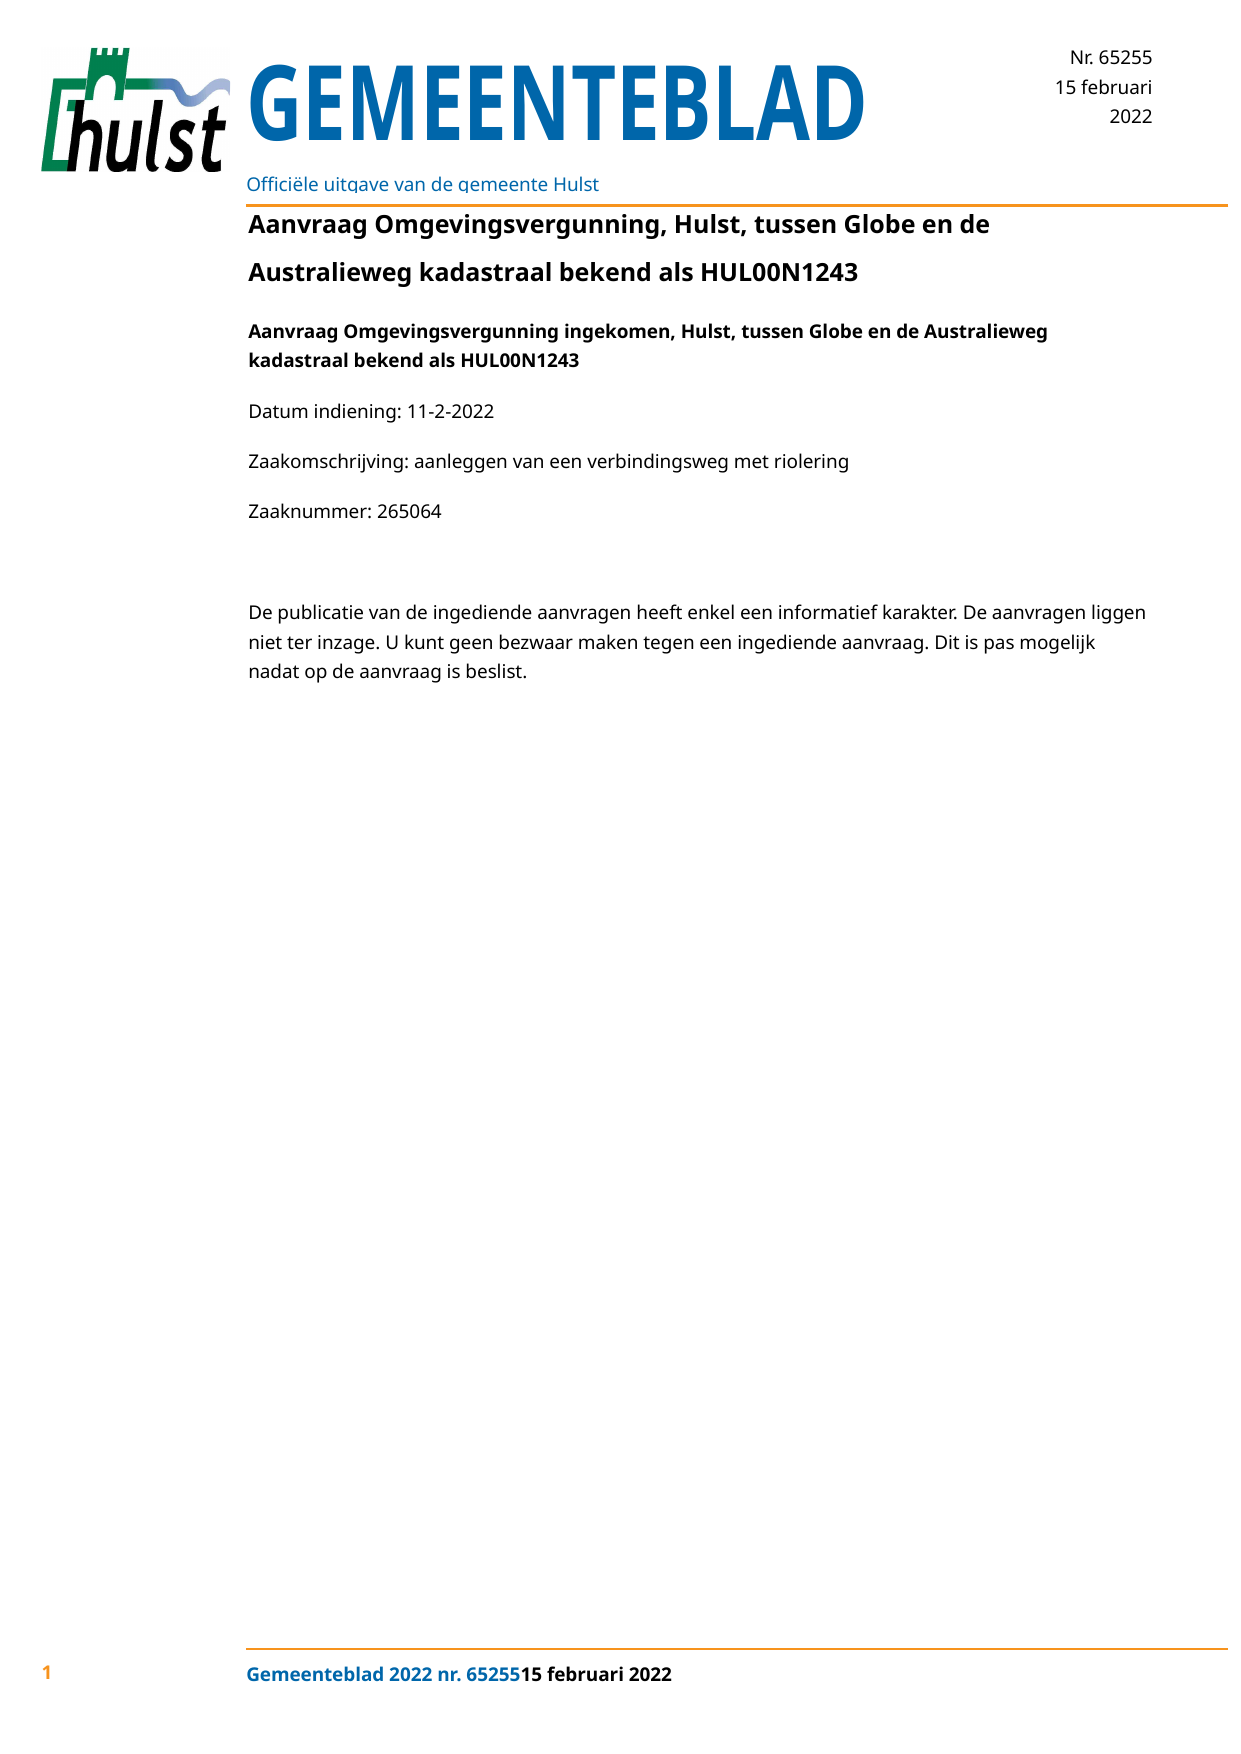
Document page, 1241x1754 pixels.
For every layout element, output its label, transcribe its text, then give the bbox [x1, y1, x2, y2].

text Aanvraag Omgevingsvergunning ingekomen, Hulst, tussen Globe en de Australieweg kadastraal bekend als HUL00N1243 [248, 318, 1152, 373]
text Zaakomschrijving: aanleggen van een verbindingsweg met riolering [248, 448, 1152, 474]
text Datum indiening: 11-2-2022 [248, 398, 1152, 424]
text Zaaknummer: 265064 [248, 499, 1152, 524]
text Aanvraag Omgevingsvergunning, Hulst, tussen Globe en de Australieweg kadastraal bekend als HUL00N1243 [248, 207, 1152, 288]
picture [41, 47, 231, 172]
text De publicatie van de ingediende aanvragen heeft enkel een informatief karakter. De aanvragen liggen niet ter inzage. U kunt geen bezwaar maken tegen een ingediende aanvraag. Dit is pas mogelijk nadat op de aanvraag is beslist. [248, 599, 1152, 684]
